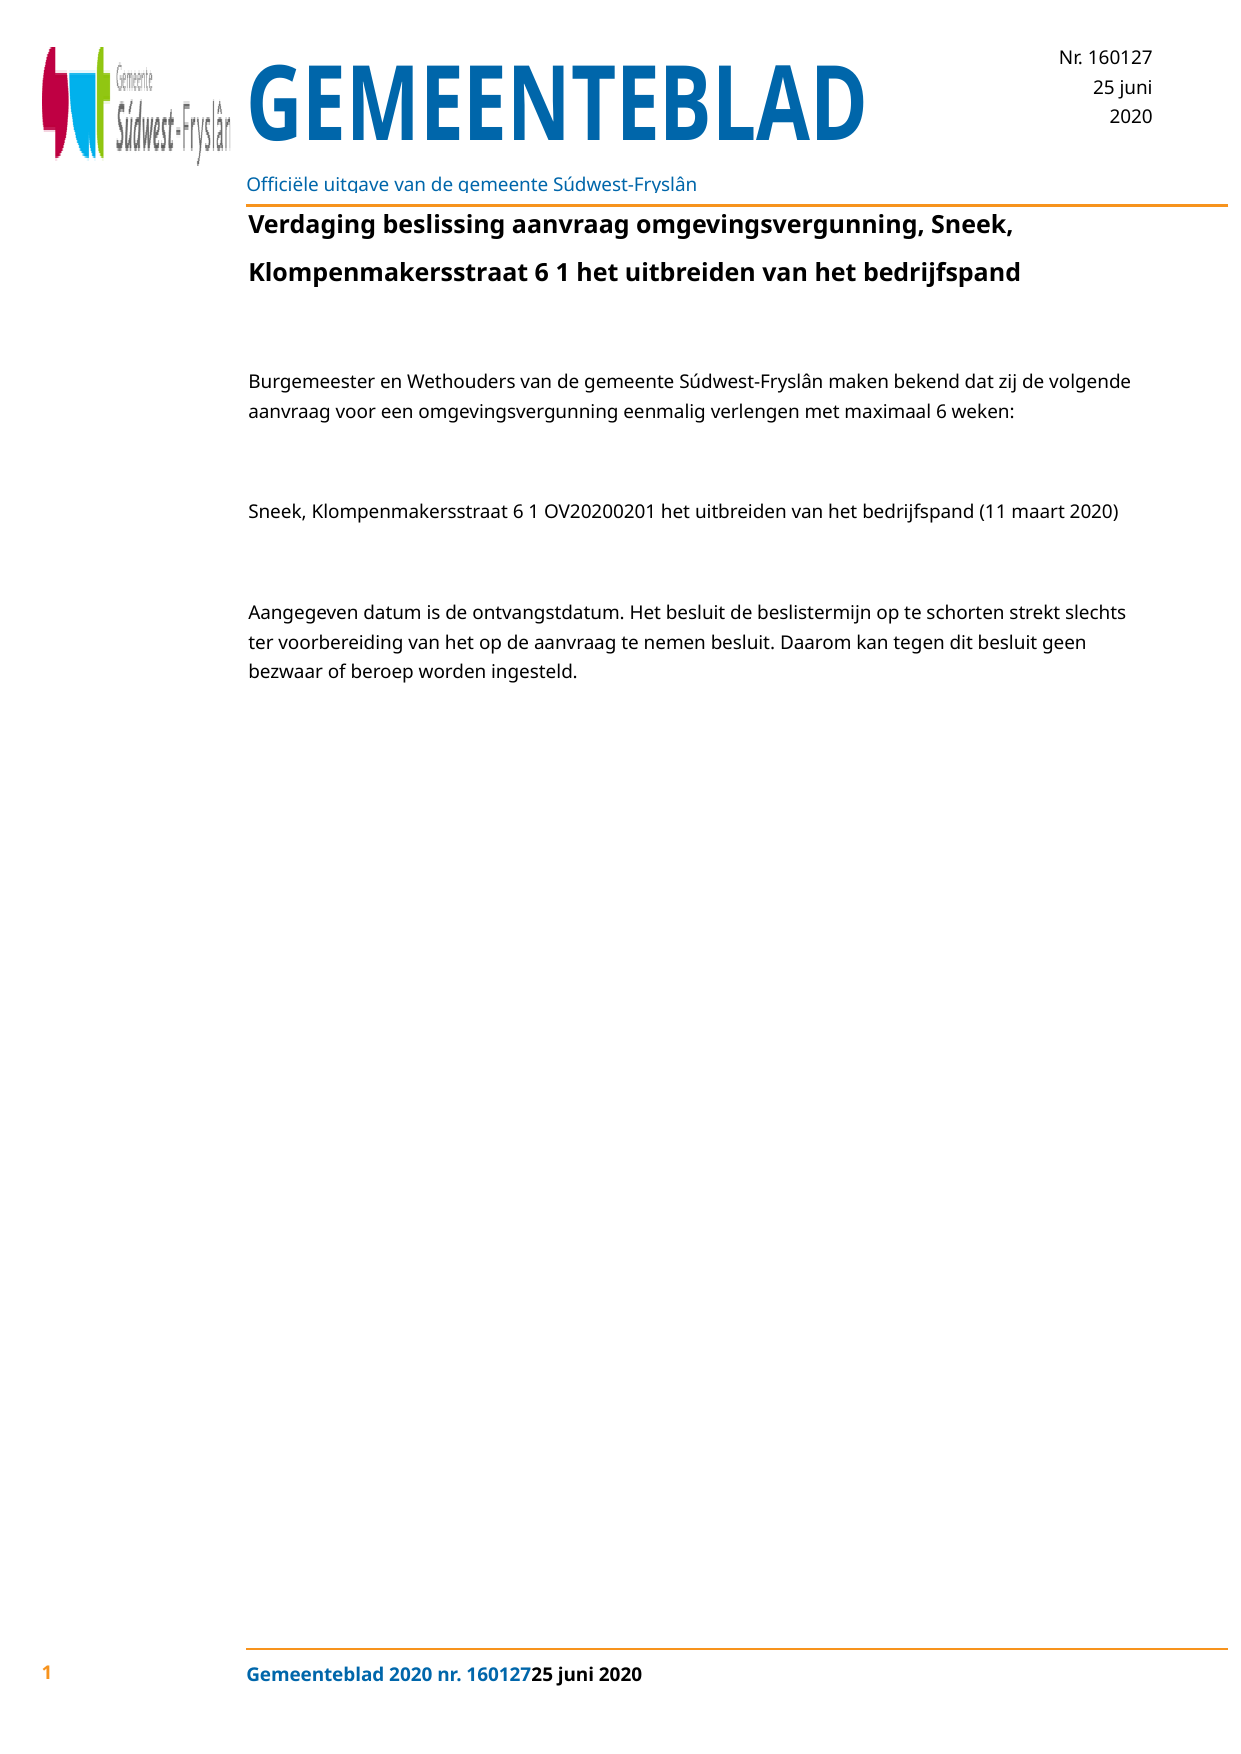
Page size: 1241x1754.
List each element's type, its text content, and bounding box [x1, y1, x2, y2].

text Verdaging beslissing aanvraag omgevingsvergunning, Sneek, Klompenmakersstraat 6 1 het uitbreiden van het bedrijfspand [248, 207, 1152, 288]
text Burgemeester en Wethouders van de gemeente Súdwest-Fryslân maken bekend dat zij de volgende aanvraag voor een omgevingsvergunning eenmalig verlengen met maximaal 6 weken: [248, 368, 1152, 424]
picture [41, 47, 231, 172]
text Sneek, Klompenmakersstraat 6 1 OV20200201 het uitbreiden van het bedrijfspand (11 maart 2020) [248, 499, 1152, 524]
text Aangegeven datum is de ontvangstdatum. Het besluit de beslistermijn op te schorten strekt slechts ter voorbereiding van het op de aanvraag te nemen besluit. Daarom kan tegen dit besluit geen bezwaar of beroep worden ingesteld. [248, 599, 1152, 684]
